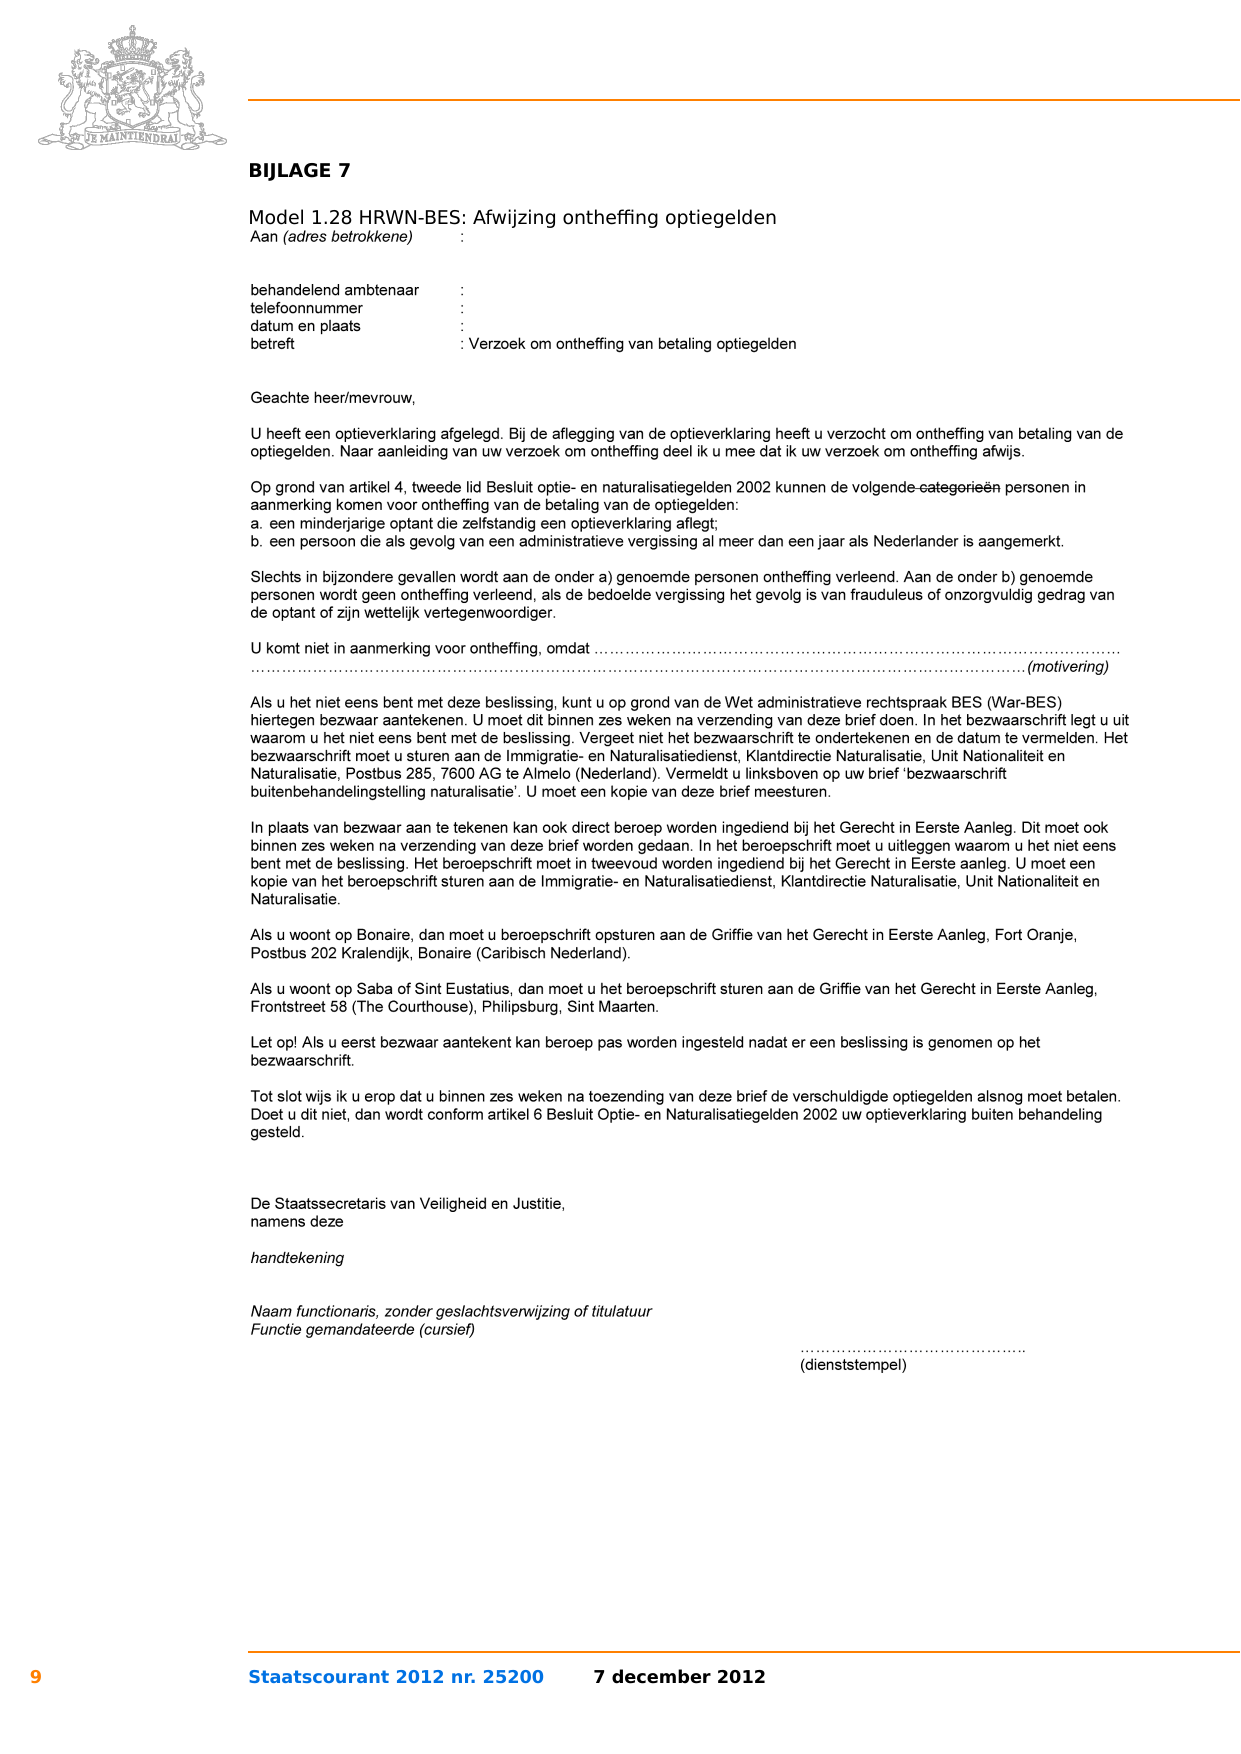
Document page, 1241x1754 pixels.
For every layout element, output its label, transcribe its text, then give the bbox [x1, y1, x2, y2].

picture [248, 228, 1134, 1375]
subtitle BIJLAGE 7 [248, 160, 1163, 182]
text Model 1.28 HRWN-BES: Afwijzing ontheffing optiegelden [248, 207, 1163, 1374]
picture [38, 25, 227, 150]
